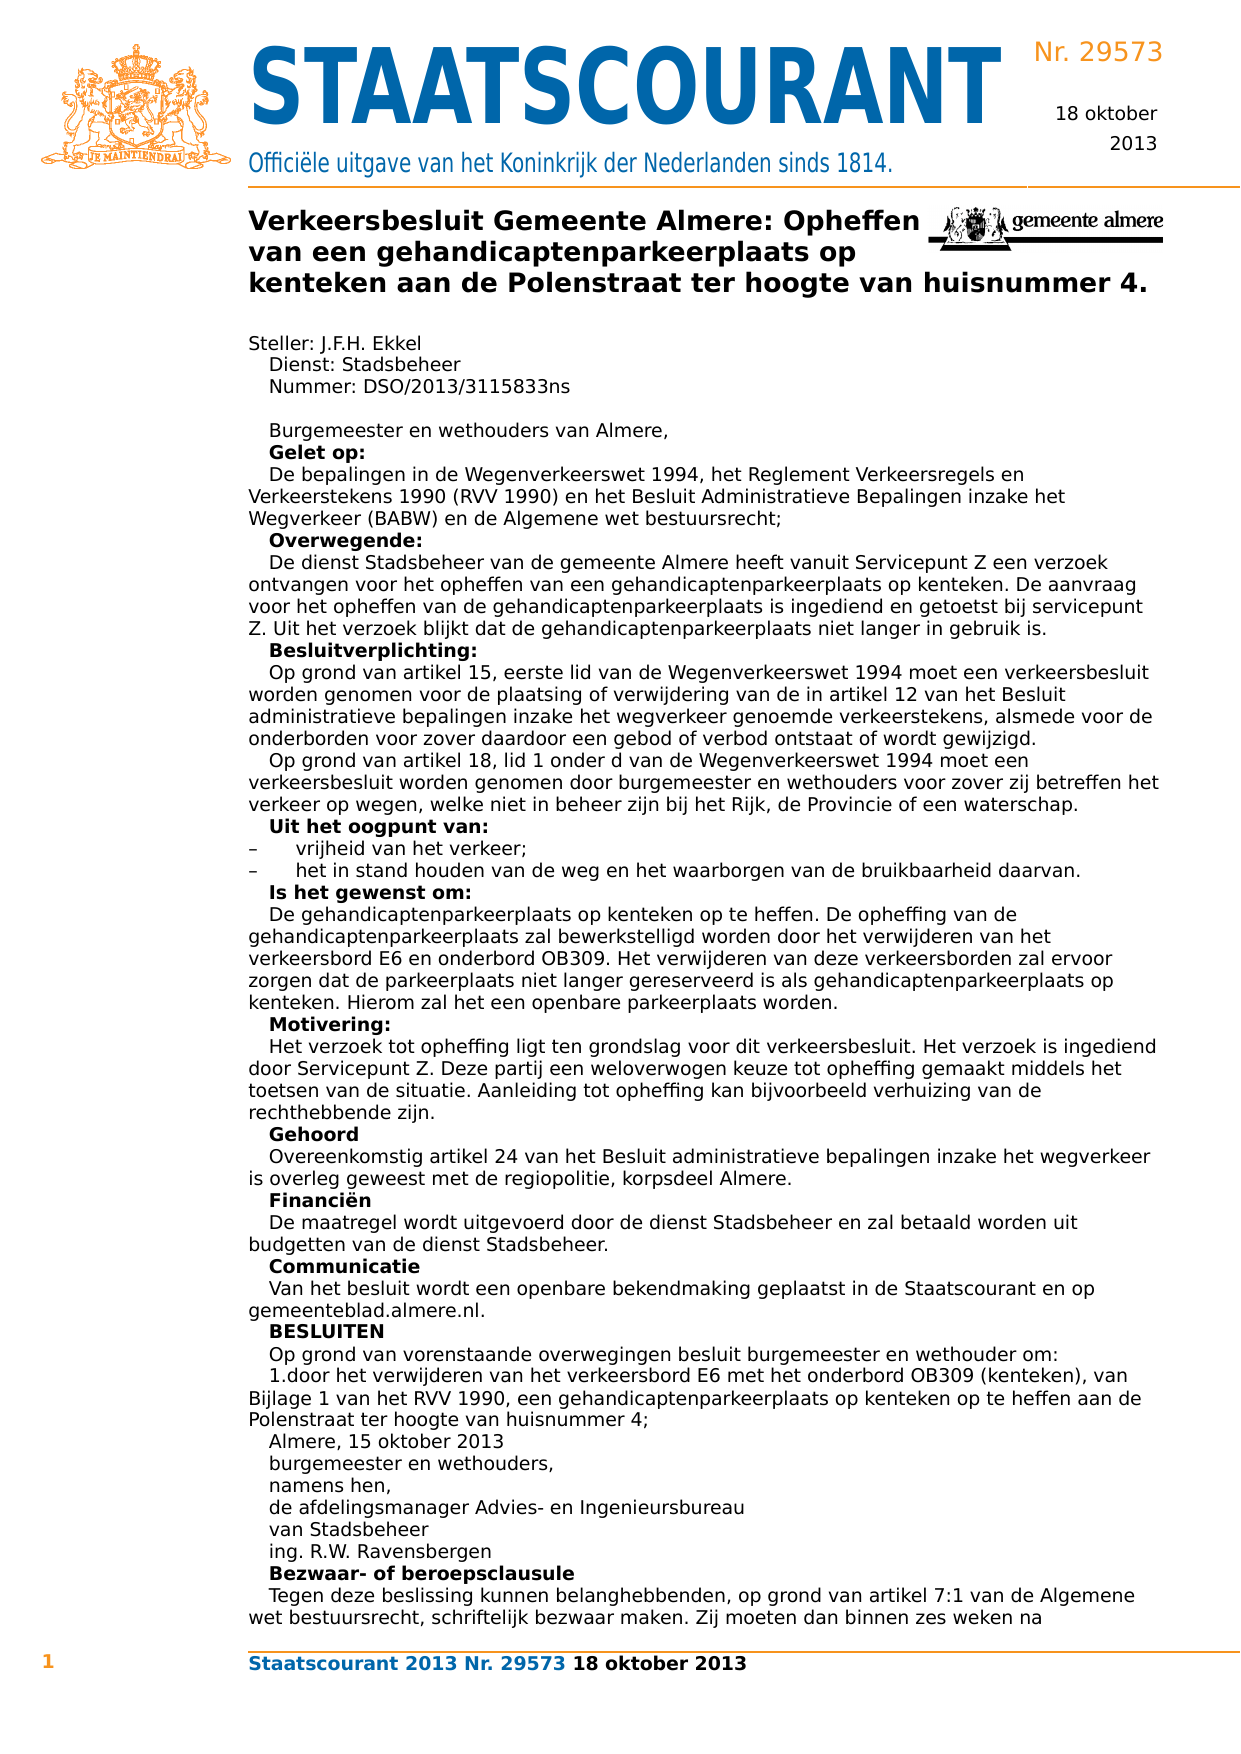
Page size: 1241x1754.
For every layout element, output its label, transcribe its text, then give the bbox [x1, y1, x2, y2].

text namens hen, [248, 1475, 1163, 1497]
text Communicatie [248, 1256, 1163, 1277]
text burgemeester en wethouders, [248, 1453, 1163, 1475]
text Financiën [248, 1189, 1163, 1212]
text Almere, 15 oktober 2013 [248, 1431, 1163, 1453]
picture [927, 205, 1164, 253]
text Motivering: [248, 1014, 1163, 1036]
text De bepalingen in de Wegenverkeerswet 1994, het Reglement Verkeersregels en Verkeerstekens 1990 (RVV 1990) en het Besluit Administratieve Bepalingen inzake het Wegverkeer (BABW) en de Algemene wet bestuursrecht; [248, 464, 1163, 530]
text Dienst: Stadsbeheer [248, 354, 1163, 376]
text Bezwaar- of beroepsclausule [248, 1563, 1163, 1585]
text De maatregel wordt uitgevoerd door de dienst Stadsbeheer en zal betaald worden uit budgetten van de dienst Stadsbeheer. [248, 1212, 1163, 1256]
text Tegen deze beslissing kunnen belanghebbenden, op grond van artikel 7:1 van de Algemene wet bestuursrecht, schriftelijk bezwaar maken. Zij moeten dan binnen zes weken na [248, 1585, 1163, 1629]
text ing. R.W. Ravensbergen [248, 1541, 1163, 1563]
text Gelet op: [248, 442, 1163, 464]
text Burgemeester en wethouders van Almere, [248, 420, 1163, 442]
subtitle Verkeersbesluit Gemeente Almere: Opheffen van een gehandicaptenparkeerplaats op kenteken aan de Polenstraat ter hoogte van huisnummer 4. [248, 206, 1163, 299]
text Nummer: DSO/2013/3115833ns [248, 376, 1163, 398]
text Het verzoek tot opheffing ligt ten grondslag voor dit verkeersbesluit. Het verzoek is ingediend door Servicepunt Z. Deze partij een weloverwogen keuze tot opheffing gemaakt middels het toetsen van de situatie. Aanleiding tot opheffing kan bijvoorbeeld verhuizing van de rechthebbende zijn. [248, 1036, 1163, 1124]
text De gehandicaptenparkeerplaats op kenteken op te heffen. De opheffing van de gehandicaptenparkeerplaats zal bewerkstelligd worden door het verwijderen van het verkeersbord E6 en onderbord OB309. Het verwijderen van deze verkeersborden zal ervoor zorgen dat de parkeerplaats niet langer gereserveerd is als gehandicaptenparkeerplaats op kenteken. Hierom zal het een openbare parkeerplaats worden. [248, 904, 1163, 1014]
text Gehoord [248, 1124, 1163, 1146]
list vrijheid van het verkeer; [248, 838, 1163, 860]
text Op grond van vorenstaande overwegingen besluit burgemeester en wethouder om: [248, 1343, 1163, 1365]
text Steller: J.F.H. Ekkel [248, 332, 1163, 354]
text De dienst Stadsbeheer van de gemeente Almere heeft vanuit Servicepunt Z een verzoek ontvangen voor het opheffen van een gehandicaptenparkeerplaats op kenteken. De aanvraag voor het opheffen van de gehandicaptenparkeerplaats is ingediend en getoetst bij servicepunt Z. Uit het verzoek blijkt dat de gehandicaptenparkeerplaats niet langer in gebruik is. [248, 552, 1163, 640]
picture [41, 44, 231, 169]
text 1.door het verwijderen van het verkeersbord E6 met het onderbord OB309 (kenteken), van Bijlage 1 van het RVV 1990, een gehandicaptenparkeerplaats op kenteken op te heffen aan de Polenstraat ter hoogte van huisnummer 4; [248, 1365, 1163, 1431]
text van Stadsbeheer [248, 1519, 1163, 1541]
list het in stand houden van de weg en het waarborgen van de bruikbaarheid daarvan. [248, 860, 1163, 882]
text Op grond van artikel 18, lid 1 onder d van de Wegenverkeerswet 1994 moet een verkeersbesluit worden genomen door burgemeester en wethouders voor zover zij betreffen het verkeer op wegen, welke niet in beheer zijn bij het Rijk, de Provincie of een waterschap. [248, 750, 1163, 816]
text Op grond van artikel 15, eerste lid van de Wegenverkeerswet 1994 moet een verkeersbesluit worden genomen voor de plaatsing of verwijdering van de in artikel 12 van het Besluit administratieve bepalingen inzake het wegverkeer genoemde verkeerstekens, alsmede voor de onderborden voor zover daardoor een gebod of verbod ontstaat of wordt gewijzigd. [248, 662, 1163, 750]
text de afdelingsmanager Advies- en Ingenieursbureau [248, 1497, 1163, 1519]
text Besluitverplichting: [248, 640, 1163, 662]
text Uit het oogpunt van: [248, 816, 1163, 838]
text Is het gewenst om: [248, 882, 1163, 904]
text Overwegende: [248, 530, 1163, 552]
text BESLUITEN [248, 1321, 1163, 1343]
text Van het besluit wordt een openbare bekendmaking geplaatst in de Staatscourant en op gemeenteblad.almere.nl. [248, 1277, 1163, 1321]
text Overeenkomstig artikel 24 van het Besluit administratieve bepalingen inzake het wegverkeer is overleg geweest met de regiopolitie, korpsdeel Almere. [248, 1146, 1163, 1189]
